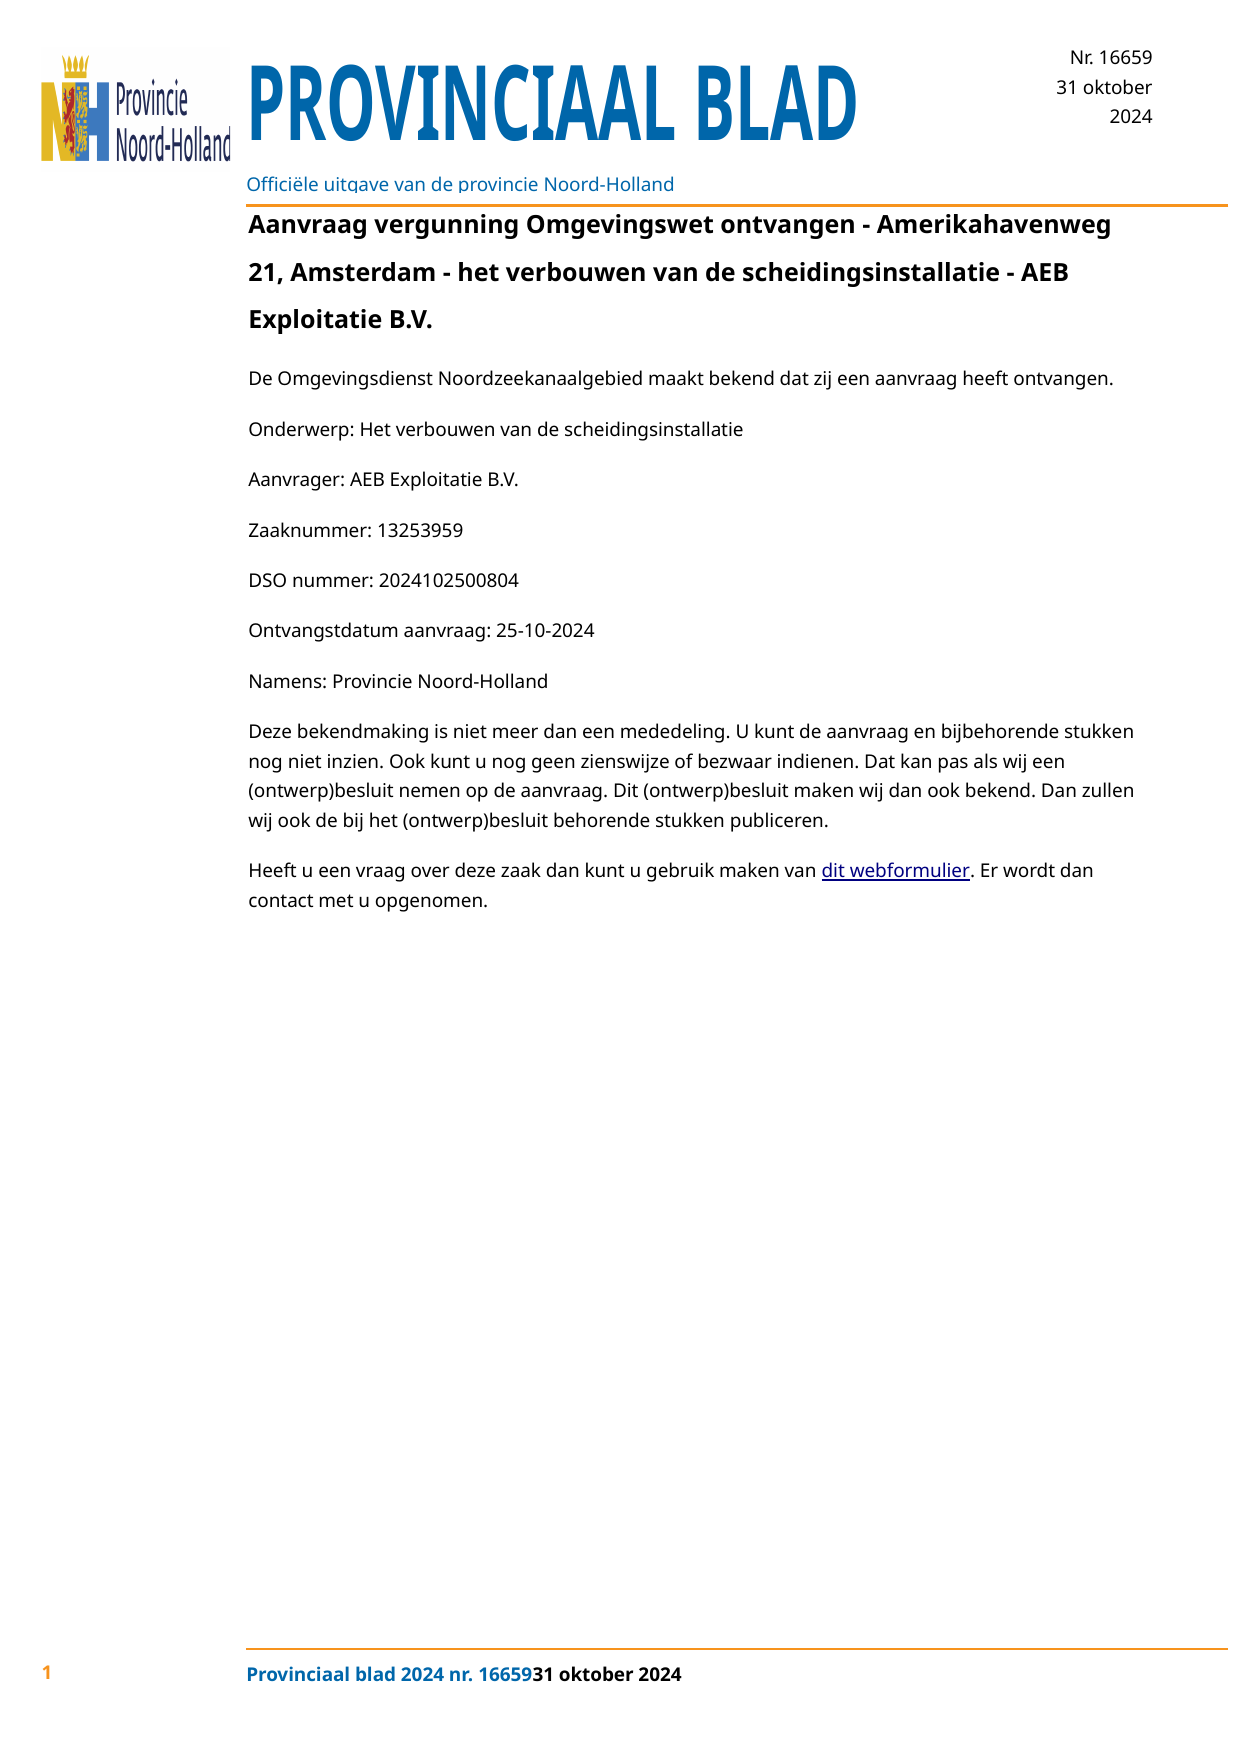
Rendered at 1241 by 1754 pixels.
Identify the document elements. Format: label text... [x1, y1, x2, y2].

text Deze bekendmaking is niet meer dan een mededeling. U kunt de aanvraag en bijbehorende stukken nog niet inzien. Ook kunt u nog geen zienswijze of bezwaar indienen. Dat kan pas als wij een (ontwerp)besluit nemen op de aanvraag. Dit (ontwerp)besluit maken wij dan ook bekend. Dan zullen wij ook de bij het (ontwerp)besluit behorende stukken publiceren. [248, 718, 1152, 833]
text Zaaknummer: 13253959 [248, 517, 1152, 542]
text Namens: Provincie Noord-Holland [248, 668, 1152, 694]
text Onderwerp: Het verbouwen van de scheidingsinstallatie [248, 416, 1152, 442]
text DSO nummer: 2024102500804 [248, 567, 1152, 593]
text De Omgevingsdienst Noordzeekanaalgebied maakt bekend dat zij een aanvraag heeft ontvangen. [248, 366, 1152, 391]
text Ontvangstdatum aanvraag: 25-10-2024 [248, 618, 1152, 643]
text Heeft u een vraag over deze zaak dan kunt u gebruik maken van dit webformulier. Er wordt dan contact met u opgenomen. [248, 858, 1152, 913]
text Aanvrager: AEB Exploitatie B.V. [248, 466, 1152, 492]
picture [41, 47, 231, 172]
text Aanvraag vergunning Omgevingswet ontvangen - Amerikahavenweg 21, Amsterdam - het verbouwen van de scheidingsinstallatie - AEB Exploitatie B.V. [248, 207, 1152, 336]
